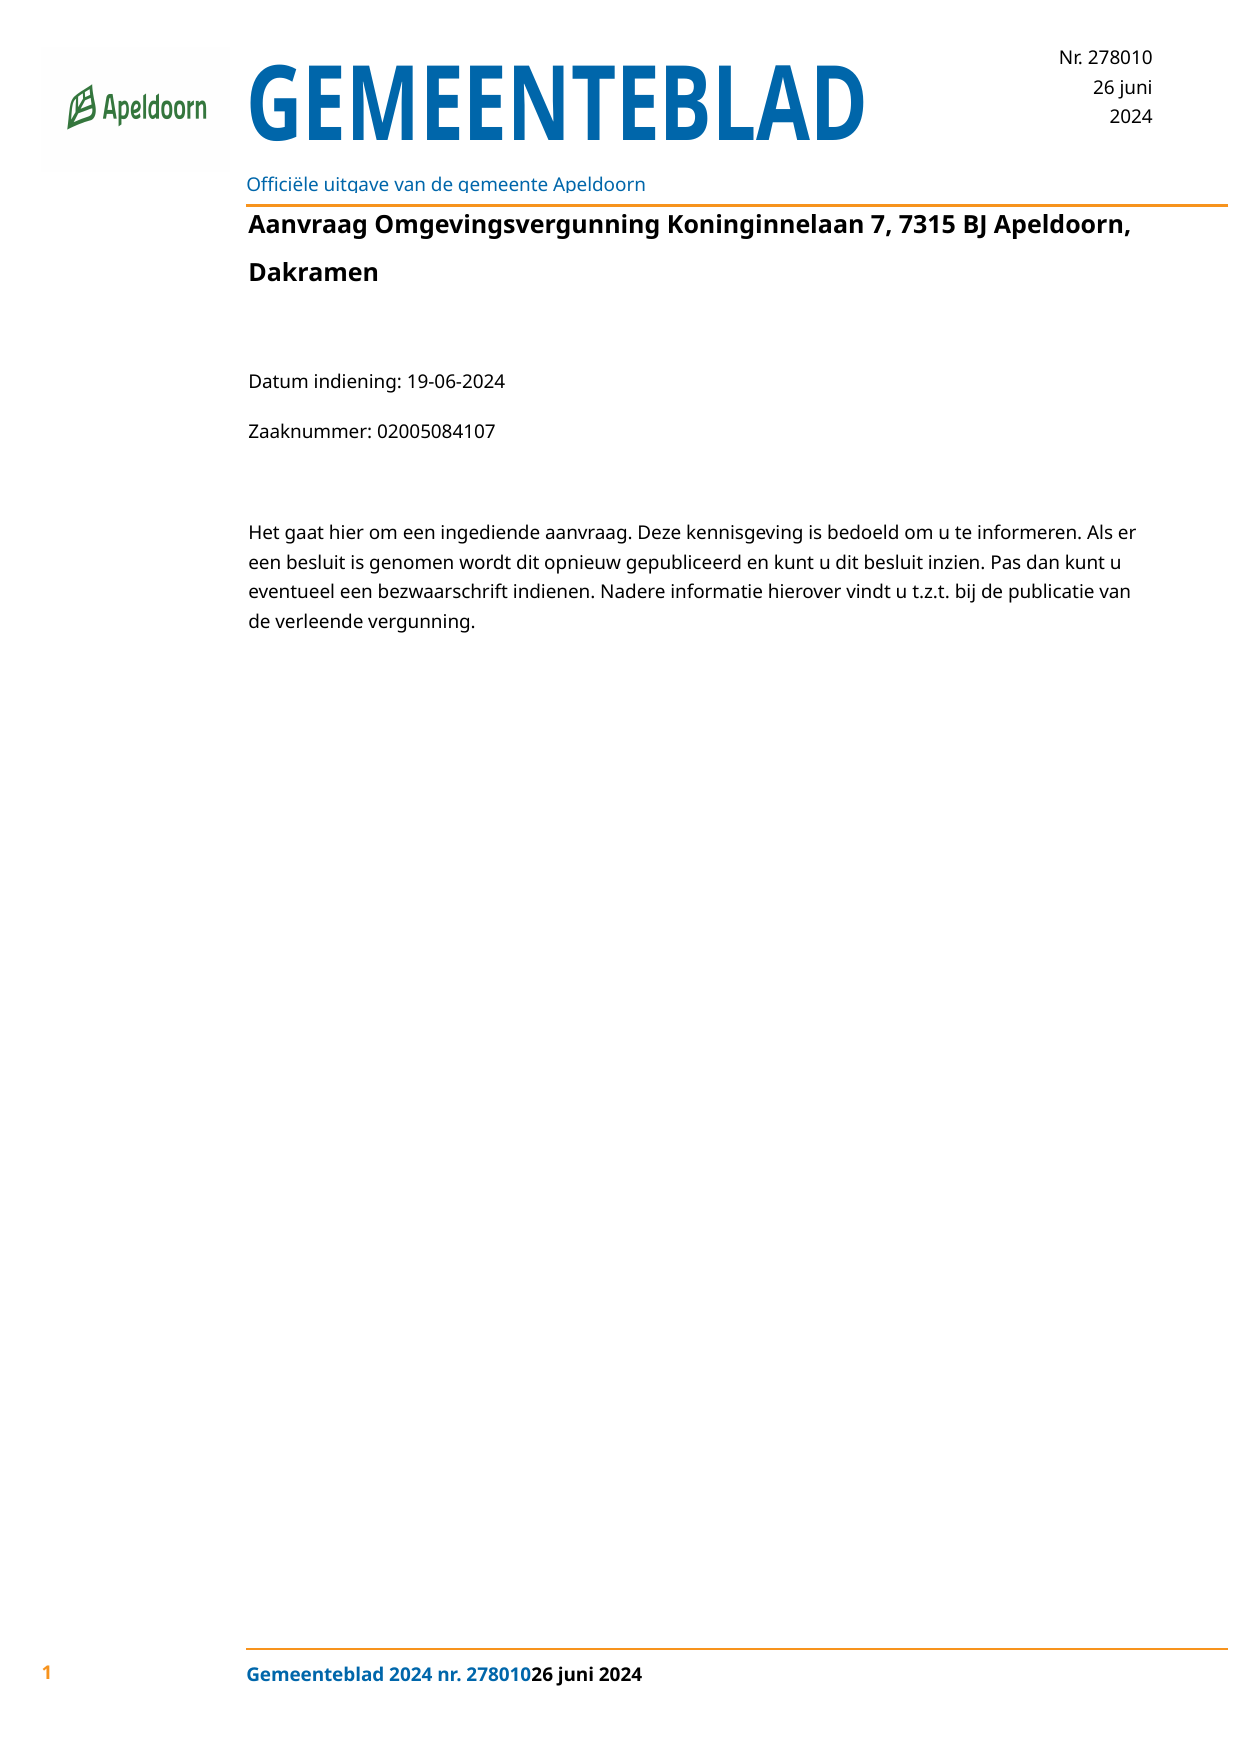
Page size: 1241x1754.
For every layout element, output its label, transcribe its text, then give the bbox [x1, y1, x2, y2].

picture [41, 47, 231, 172]
text Aanvraag Omgevingsvergunning Koninginnelaan 7, 7315 BJ Apeldoorn, Dakramen [248, 207, 1152, 288]
text Het gaat hier om een ingediende aanvraag. Deze kennisgeving is bedoeld om u te informeren. Als er een besluit is genomen wordt dit opnieuw gepubliceerd en kunt u dit besluit inzien. Pas dan kunt u eventueel een bezwaarschrift indienen. Nadere informatie hierover vindt u t.z.t. bij de publicatie van de verleende vergunning. [248, 519, 1152, 634]
text Zaaknummer: 02005084107 [248, 419, 1152, 444]
text Datum indiening: 19-06-2024 [248, 368, 1152, 394]
